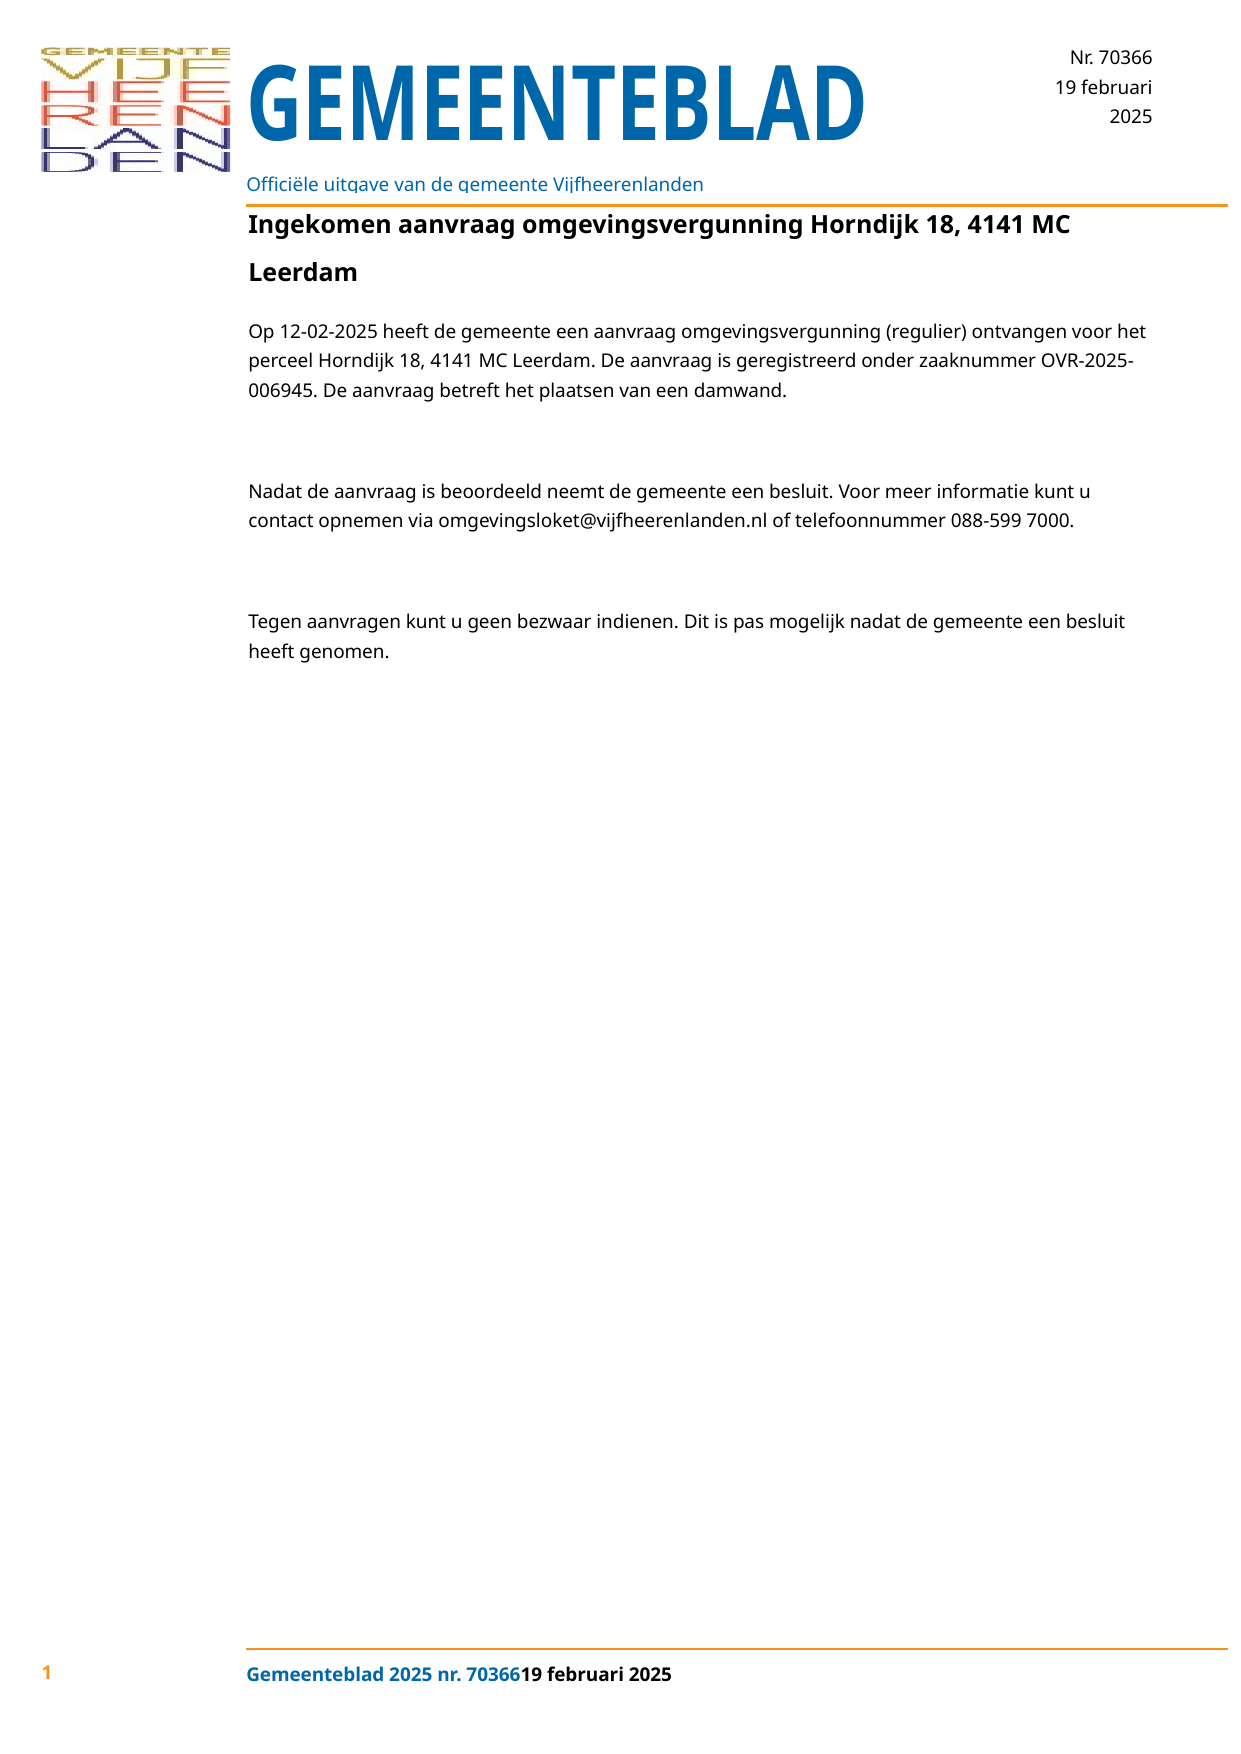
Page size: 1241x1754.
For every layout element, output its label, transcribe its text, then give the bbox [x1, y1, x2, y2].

text Ingekomen aanvraag omgevingsvergunning Horndijk 18, 4141 MC Leerdam [248, 207, 1152, 288]
text Nadat de aanvraag is beoordeeld neemt de gemeente een besluit. Voor meer informatie kunt u contact opnemen via omgevingsloket@vijfheerenlanden.nl of telefoonnummer 088-599 7000. [248, 478, 1152, 533]
text Op 12-02-2025 heeft de gemeente een aanvraag omgevingsvergunning (regulier) ontvangen voor het perceel Horndijk 18, 4141 MC Leerdam. De aanvraag is geregistreerd onder zaaknummer OVR-2025-006945. De aanvraag betreft het plaatsen van een damwand. [248, 318, 1152, 403]
text Tegen aanvragen kunt u geen bezwaar indienen. Dit is pas mogelijk nadat de gemeente een besluit heeft genomen. [248, 608, 1152, 664]
picture [41, 47, 231, 172]
